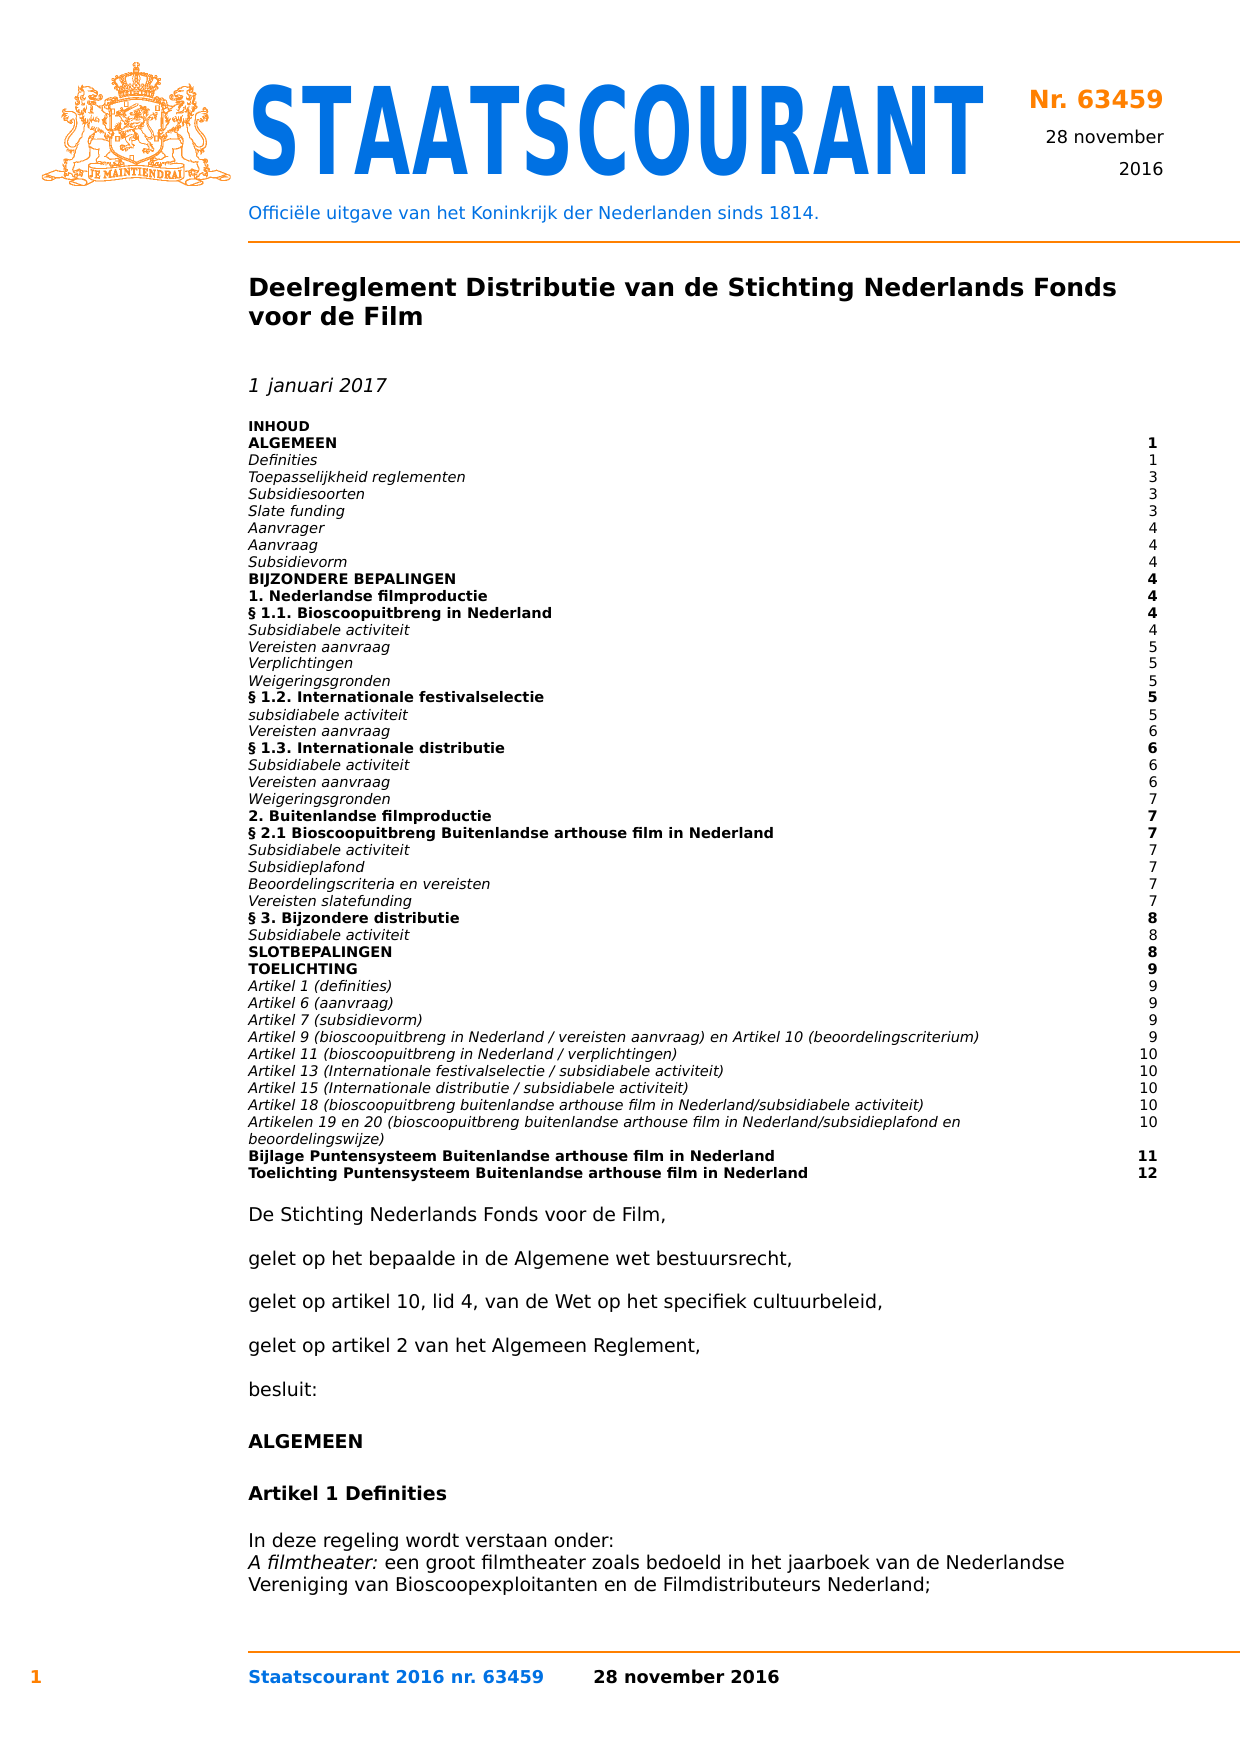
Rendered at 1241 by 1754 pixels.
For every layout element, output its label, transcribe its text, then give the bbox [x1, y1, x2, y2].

table_cell 9 [1030, 1012, 1163, 1029]
table_cell Subsidiesoorten [248, 486, 1030, 503]
table_cell 3 [1030, 469, 1163, 486]
table_cell Artikel 7 (subsidievorm) [248, 1012, 1030, 1029]
table_cell 5 [1030, 689, 1163, 706]
table_cell Artikel 13 (Internationale festivalselectie / subsidiabele activiteit) [248, 1063, 1030, 1080]
table_cell § 2.1 Bioscoopuitbreng Buitenlandse arthouse film in Nederland [248, 825, 1030, 842]
table_cell 3 [1030, 503, 1163, 519]
table_header STAATSCOURANT [248, 62, 998, 203]
table_cell 1 [1030, 452, 1163, 469]
text besluit: [248, 1379, 1163, 1401]
subtitle Artikel 1 Definities [248, 1483, 1163, 1505]
table_cell Artikel 6 (aanvraag) [248, 995, 1030, 1012]
table_cell TOELICHTING [248, 961, 1030, 978]
table_cell 7 [1030, 791, 1163, 808]
table_header [25, 62, 248, 241]
table_cell 28 november [998, 121, 1240, 153]
table_cell 5 [1030, 673, 1163, 689]
table_cell 7 [1030, 842, 1163, 859]
table_cell 8 [1030, 927, 1163, 944]
table_cell 11 [1030, 1148, 1163, 1165]
table_cell 10 [1030, 1063, 1163, 1080]
table_cell Subsidieplafond [248, 859, 1030, 876]
table_cell 4 [1030, 588, 1163, 604]
table_cell 5 [1030, 639, 1163, 655]
table_cell Weigeringsgronden [248, 791, 1030, 808]
table_cell Subsidiabele activiteit [248, 621, 1030, 638]
table_cell 7 [1030, 808, 1163, 825]
text gelet op het bepaalde in de Algemene wet bestuursrecht, [248, 1247, 1163, 1269]
table_cell Aanvraag [248, 537, 1030, 553]
table_cell 4 [1030, 605, 1163, 621]
table_cell Bijlage Puntensysteem Buitenlandse arthouse film in Nederland [248, 1148, 1030, 1165]
table_cell Beoordelingscriteria en vereisten [248, 876, 1030, 893]
table_cell 7 [1030, 825, 1163, 842]
picture [41, 62, 231, 186]
table_cell subsidiabele activiteit [248, 706, 1030, 723]
table_cell Vereisten aanvraag [248, 639, 1030, 655]
table_cell Subsidiabele activiteit [248, 927, 1030, 944]
table_cell Slate funding [248, 503, 1030, 519]
text In deze regeling wordt verstaan onder: [248, 1530, 1163, 1552]
table_cell Artikel 9 (bioscoopuitbreng in Nederland / vereisten aanvraag) en Artikel 10 (beoordelingscriterium) [248, 1029, 1030, 1046]
table_cell 5 [1030, 706, 1163, 723]
text 1 januari 2017 [248, 375, 1163, 397]
table_cell 1 [1030, 435, 1163, 452]
table_cell Artikelen 19 en 20 (bioscoopuitbreng buitenlandse arthouse film in Nederland/subsidieplafond en beoordelingswijze) [248, 1114, 1030, 1148]
table_cell 10 [1030, 1097, 1163, 1114]
table_cell 1. Nederlandse filmproductie [248, 588, 1030, 604]
table_cell 9 [1030, 1029, 1163, 1046]
table_cell 9 [1030, 961, 1163, 978]
table_cell 6 [1030, 757, 1163, 774]
table_cell 12 [1030, 1165, 1163, 1182]
table_cell Artikel 11 (bioscoopuitbreng in Nederland / verplichtingen) [248, 1046, 1030, 1063]
table_cell § 1.1. Bioscoopuitbreng in Nederland [248, 605, 1030, 621]
table_cell 4 [1030, 571, 1163, 587]
table_cell Officiële uitgave van het Koninkrijk der Nederlanden sinds 1814. [248, 203, 1240, 241]
text De Stichting Nederlands Fonds voor de Film, [248, 1204, 1163, 1226]
table_cell Vereisten aanvraag [248, 723, 1030, 740]
subtitle ALGEMEEN [248, 1431, 1163, 1453]
table_cell Vereisten slatefunding [248, 893, 1030, 910]
table_cell Aanvrager [248, 520, 1030, 537]
table_cell 2. Buitenlandse filmproductie [248, 808, 1030, 825]
table_header Nr. 63459 [998, 62, 1240, 121]
table_cell Toelichting Puntensysteem Buitenlandse arthouse film in Nederland [248, 1165, 1030, 1182]
subtitle Deelreglement Distributie van de Stichting Nederlands Fonds voor de Film [248, 273, 1163, 331]
table_cell 7 [1030, 876, 1163, 893]
table_cell 7 [1030, 893, 1163, 910]
table_cell 4 [1030, 554, 1163, 571]
table_cell 9 [1030, 978, 1163, 995]
table_cell SLOTBEPALINGEN [248, 944, 1030, 961]
table_cell Verplichtingen [248, 655, 1030, 672]
table_cell 10 [1030, 1114, 1163, 1148]
table_cell 3 [1030, 486, 1163, 503]
table_cell Artikel 1 (definities) [248, 978, 1030, 995]
table_cell Definities [248, 452, 1030, 469]
table_cell 6 [1030, 723, 1163, 740]
text A filmtheater: een groot filmtheater zoals bedoeld in het jaarboek van de Nederlandse Vereniging van Bioscoopexploitanten en de Filmdistributeurs Nederland; [248, 1552, 1163, 1596]
table_cell 4 [1030, 621, 1163, 638]
table_cell Toepasselijkheid reglementen [248, 469, 1030, 486]
table_cell 10 [1030, 1046, 1163, 1063]
table_cell § 3. Bijzondere distributie [248, 910, 1030, 927]
table_cell Vereisten aanvraag [248, 774, 1030, 791]
text gelet op artikel 2 van het Algemeen Reglement, [248, 1335, 1163, 1357]
table_cell 4 [1030, 537, 1163, 553]
table_cell Subsidiabele activiteit [248, 842, 1030, 859]
table_cell § 1.3. Internationale distributie [248, 740, 1030, 757]
table_cell 8 [1030, 910, 1163, 927]
table_cell Weigeringsgronden [248, 673, 1030, 689]
table_header INHOUD [248, 419, 1163, 435]
table_cell Subsidiabele activiteit [248, 757, 1030, 774]
table_cell 6 [1030, 774, 1163, 791]
table_cell § 1.2. Internationale festivalselectie [248, 689, 1030, 706]
table_cell BIJZONDERE BEPALINGEN [248, 571, 1030, 587]
table_cell 6 [1030, 740, 1163, 757]
table_cell 9 [1030, 995, 1163, 1012]
table_cell Artikel 15 (Internationale distributie / subsidiabele activiteit) [248, 1080, 1030, 1097]
table_cell 4 [1030, 520, 1163, 537]
table_cell 7 [1030, 859, 1163, 876]
table_cell Artikel 18 (bioscoopuitbreng buitenlandse arthouse film in Nederland/subsidiabele activiteit) [248, 1097, 1030, 1114]
table_cell 2016 [998, 153, 1240, 203]
table_cell 10 [1030, 1080, 1163, 1097]
text gelet op artikel 10, lid 4, van de Wet op het specifiek cultuurbeleid, [248, 1291, 1163, 1313]
table_cell Subsidievorm [248, 554, 1030, 571]
table_cell 8 [1030, 944, 1163, 961]
table_cell 5 [1030, 655, 1163, 672]
table_cell ALGEMEEN [248, 435, 1030, 452]
